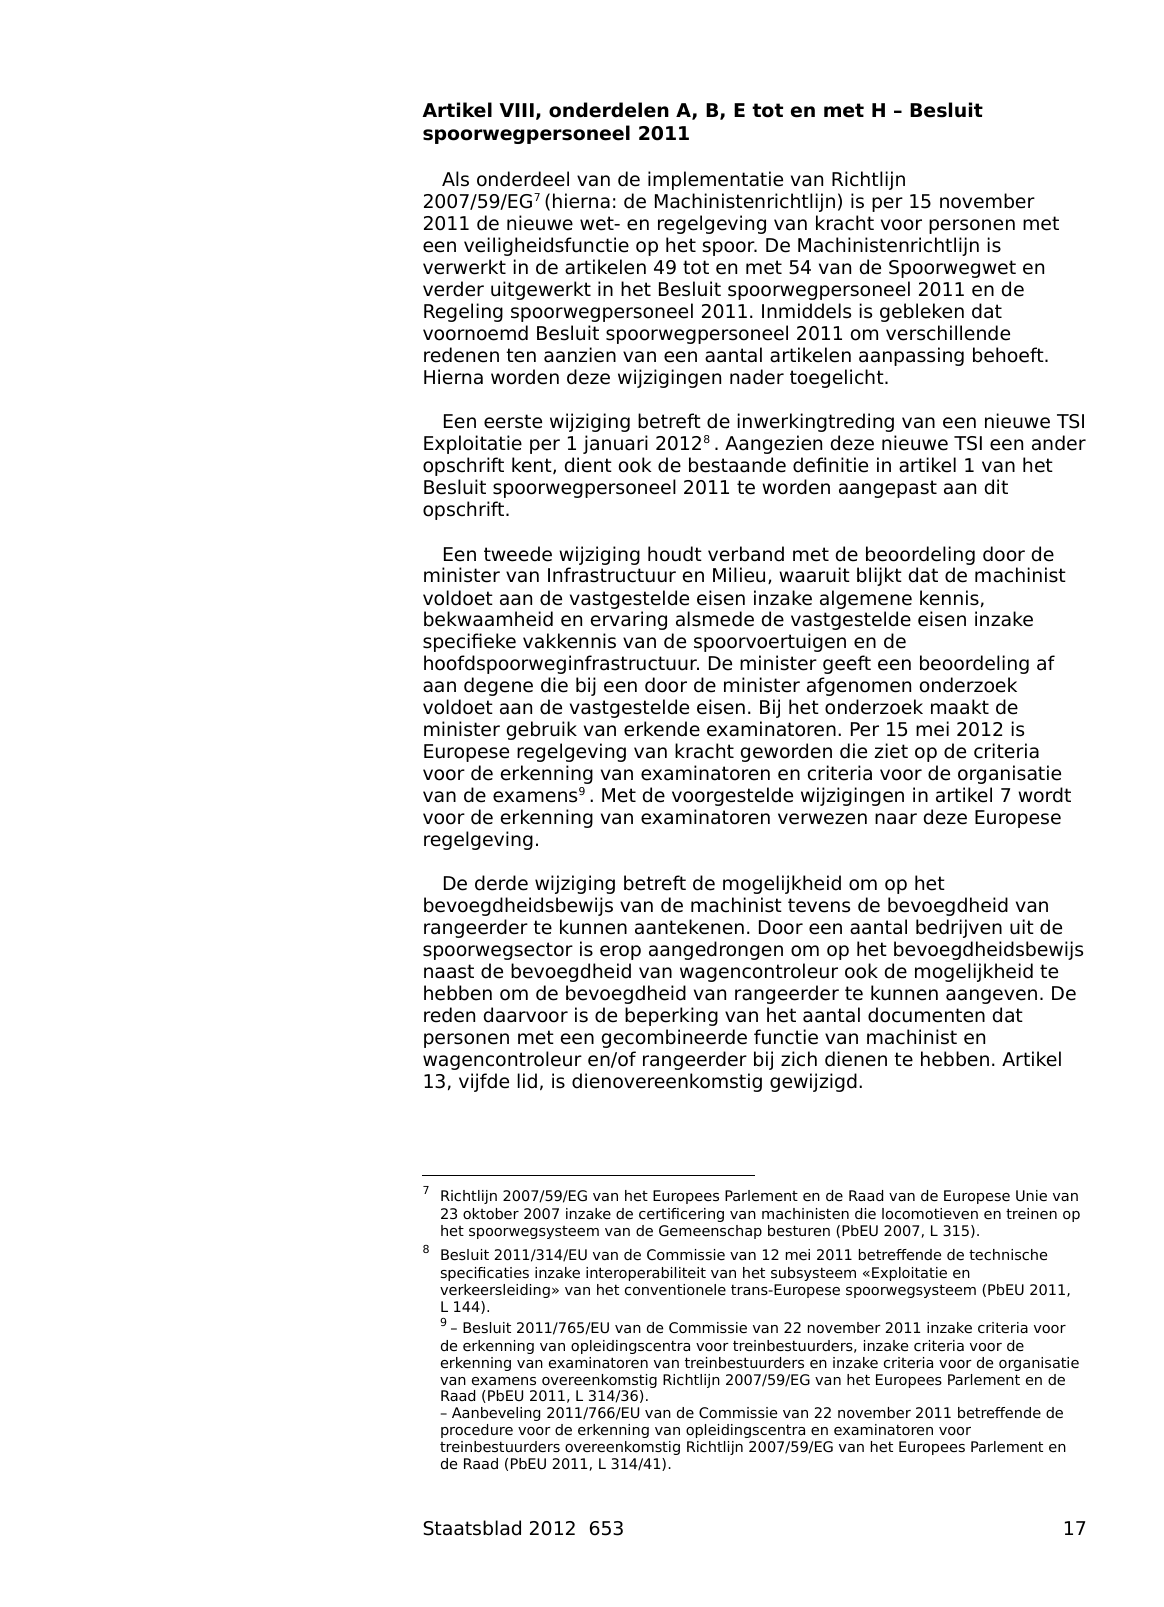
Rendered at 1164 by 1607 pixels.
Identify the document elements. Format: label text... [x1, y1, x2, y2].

text – Besluit 2011/765/EU van de Commissie van 22 november 2011 inzake criteria voor de erkenning van opleidingscentra voor treinbestuurders, inzake criteria voor de erkenning van examinatoren van treinbestuurders en inzake criteria voor de organisatie van examens overeenkomstig Richtlijn 2007/59/EG van het Europees Parlement en de Raad (PbEU 2011, L 314/36). [440, 1316, 1087, 1405]
subtitle Artikel VIII, onderdelen A, B, E tot en met H – Besluit spoorwegpersoneel 2011 [422, 100, 1087, 144]
text Richtlijn 2007/59/EG van het Europees Parlement en de Raad van de Europese Unie van 23 oktober 2007 inzake de certificering van machinisten die locomotieven en treinen op het spoorwegsysteem van de Gemeenschap besturen (PbEU 2007, L 315). [422, 1184, 1087, 1240]
text – Aanbeveling 2011/766/EU van de Commissie van 22 november 2011 betreffende de procedure voor de erkenning van opleidingscentra en examinatoren voor treinbestuurders overeenkomstig Richtlijn 2007/59/EG van het Europees Parlement en de Raad (PbEU 2011, L 314/41). [440, 1405, 1087, 1473]
text Besluit 2011/314/EU van de Commissie van 12 mei 2011 betreffende de technische specificaties inzake interoperabiliteit van het subsysteem «Exploitatie en verkeersleiding» van het conventionele trans-Europese spoorwegsysteem (PbEU 2011, L 144). [422, 1243, 1087, 1316]
text De derde wijziging betreft de mogelijkheid om op het bevoegdheidsbewijs van de machinist tevens de bevoegdheid van rangeerder te kunnen aantekenen. Door een aantal bedrijven uit de spoorwegsector is erop aangedrongen om op het bevoegdheidsbewijs naast de bevoegdheid van wagencontroleur ook de mogelijkheid te hebben om de bevoegdheid van rangeerder te kunnen aangeven. De reden daarvoor is de beperking van het aantal documenten dat personen met een gecombineerde functie van machinist en wagencontroleur en/of rangeerder bij zich dienen te hebben. Artikel 13, vijfde lid, is dienovereenkomstig gewijzigd. [422, 873, 1087, 1093]
text Een tweede wijziging houdt verband met de beoordeling door de minister van Infrastructuur en Milieu, waaruit blijkt dat de machinist voldoet aan de vastgestelde eisen inzake algemene kennis, bekwaamheid en ervaring alsmede de vastgestelde eisen inzake specifieke vakkennis van de spoorvoertuigen en de hoofdspoorweginfrastructuur. De minister geeft een beoordeling af aan degene die bij een door de minister afgenomen onderzoek voldoet aan de vastgestelde eisen. Bij het onderzoek maakt de minister gebruik van erkende examinatoren. Per 15 mei 2012 is Europese regelgeving van kracht geworden die ziet op de criteria voor de erkenning van examinatoren en criteria voor de organisatie van de examens. Met de voorgestelde wijzigingen in artikel 7 wordt voor de erkenning van examinatoren verwezen naar deze Europese regelgeving. [422, 543, 1087, 851]
text Een eerste wijziging betreft de inwerkingtreding van een nieuwe TSI Exploitatie per 1 januari 2012. Aangezien deze nieuwe TSI een ander opschrift kent, dient ook de bestaande definitie in artikel 1 van het Besluit spoorwegpersoneel 2011 te worden aangepast aan dit opschrift. [422, 411, 1087, 521]
text Als onderdeel van de implementatie van Richtlijn 2007/59/EG(hierna: de Machinistenrichtlijn) is per 15 november 2011 de nieuwe wet- en regelgeving van kracht voor personen met een veiligheidsfunctie op het spoor. De Machinistenrichtlijn is verwerkt in de artikelen 49 tot en met 54 van de Spoorwegwet en verder uitgewerkt in het Besluit spoorwegpersoneel 2011 en de Regeling spoorwegpersoneel 2011. Inmiddels is gebleken dat voornoemd Besluit spoorwegpersoneel 2011 om verschillende redenen ten aanzien van een aantal artikelen aanpassing behoeft. Hierna worden deze wijzigingen nader toegelicht. [422, 169, 1087, 389]
